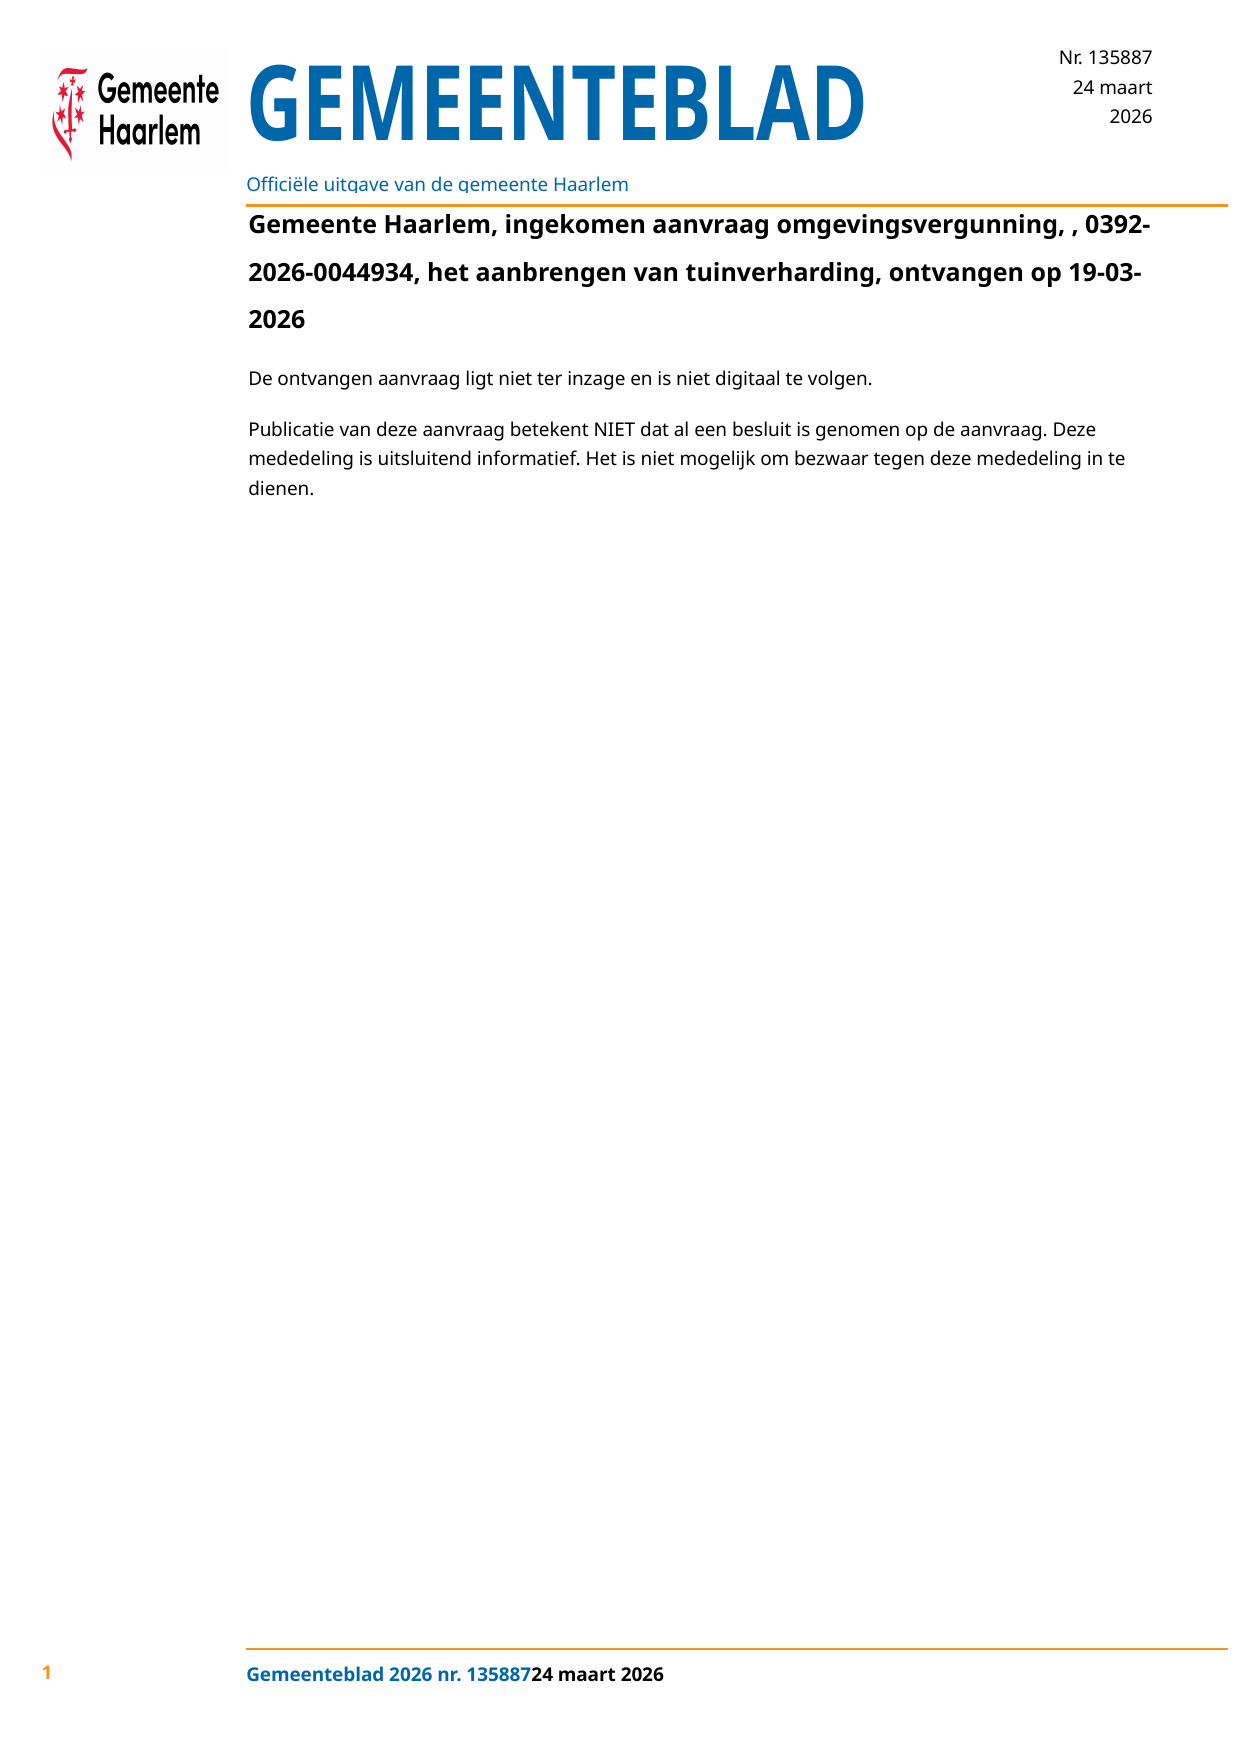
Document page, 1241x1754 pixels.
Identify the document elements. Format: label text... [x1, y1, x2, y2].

text Gemeente Haarlem, ingekomen aanvraag omgevingsvergunning, , 0392-2026-0044934, het aanbrengen van tuinverharding, ontvangen op 19-03-2026 [248, 207, 1152, 336]
text De ontvangen aanvraag ligt niet ter inzage en is niet digitaal te volgen. [248, 366, 1152, 391]
picture [41, 47, 231, 172]
text Publicatie van deze aanvraag betekent NIET dat al een besluit is genomen op de aanvraag. Deze mededeling is uitsluitend informatief. Het is niet mogelijk om bezwaar tegen deze mededeling in te dienen. [248, 416, 1152, 501]
